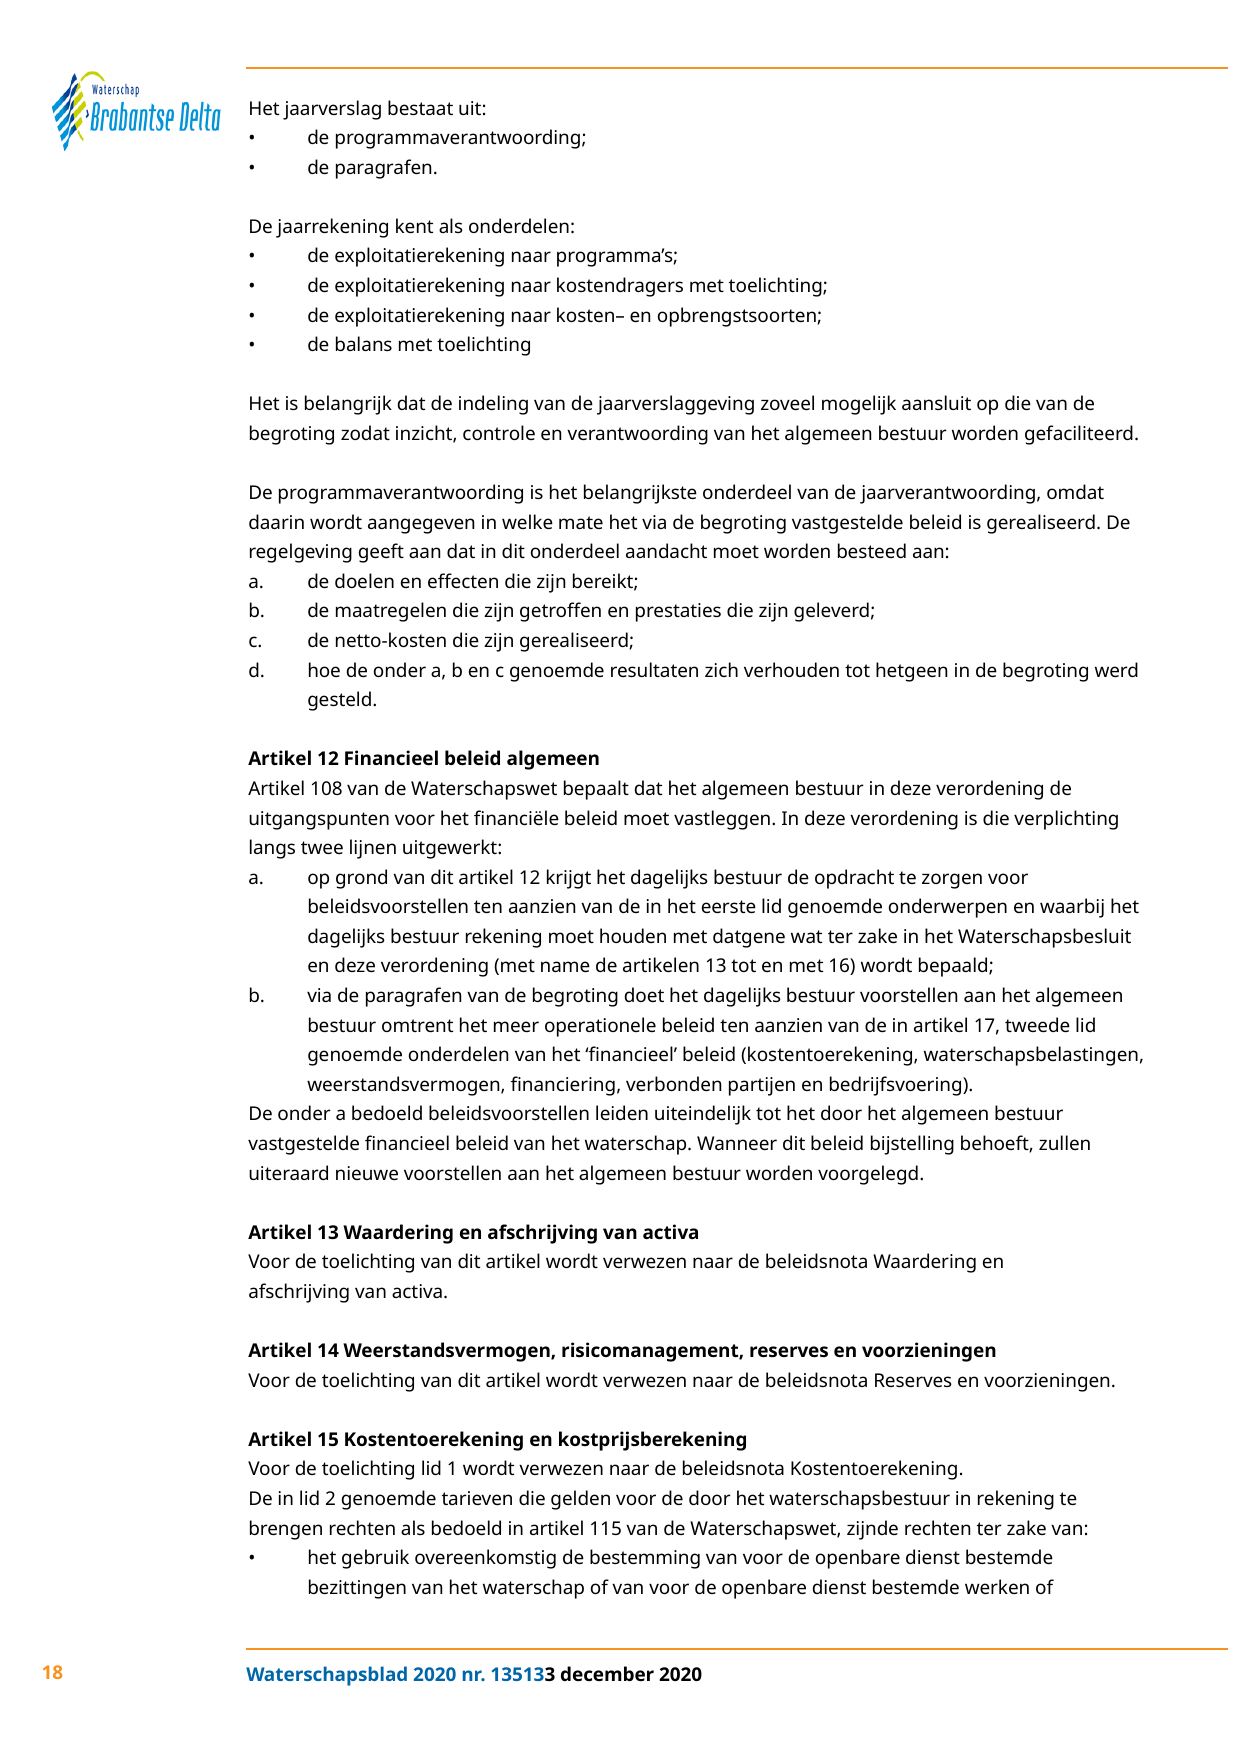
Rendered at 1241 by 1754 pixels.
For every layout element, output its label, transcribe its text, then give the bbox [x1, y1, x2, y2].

text De onder a bedoeld beleidsvoorstellen leiden uiteindelijk tot het door het algemeen bestuur vastgestelde financieel beleid van het waterschap. Wanneer dit beleid bijstelling behoeft, zullen uiteraard nieuwe voorstellen aan het algemeen bestuur worden voorgelegd. [248, 1101, 1152, 1186]
text De programmaverantwoording is het belangrijkste onderdeel van de jaarverantwoording, omdat daarin wordt aangegeven in welke mate het via de begroting vastgestelde beleid is gerealiseerd. De regelgeving geeft aan dat in dit onderdeel aandacht moet worden besteed aan: [248, 479, 1152, 564]
text Artikel 12 Financieel beleid algemeen [248, 746, 1152, 771]
text afschrijving van activa. [248, 1278, 1152, 1304]
text Het jaarverslag bestaat uit: [248, 95, 1152, 121]
list het gebruik overeenkomstig de bestemming van voor de openbare dienst bestemde bezittingen van het waterschap of van voor de openbare dienst bestemde werken of [248, 1544, 1152, 1600]
text Het is belangrijk dat de indeling van de jaarverslaggeving zoveel mogelijk aansluit op die van de begroting zodat inzicht, controle en verantwoording van het algemeen bestuur worden gefaciliteerd. [248, 391, 1152, 446]
text Artikel 13 Waardering en afschrijving van activa [248, 1219, 1152, 1245]
text De in lid 2 genoemde tarieven die gelden voor de door het waterschapsbestuur in rekening te brengen rechten als bedoeld in artikel 115 van de Waterschapswet, zijnde rechten ter zake van: [248, 1485, 1152, 1541]
list op grond van dit artikel 12 krijgt het dagelijks bestuur de opdracht te zorgen voor beleidsvoorstellen ten aanzien van de in het eerste lid genoemde onderwerpen en waarbij het dagelijks bestuur rekening moet houden met datgene wat ter zake in het Waterschapsbesluit en deze verordening (met name de artikelen 13 tot en met 16) wordt bepaald; [248, 864, 1152, 978]
list de exploitatierekening naar programma’s; [248, 243, 1152, 268]
text Artikel 108 van de Waterschapswet bepaalt dat het algemeen bestuur in deze verordening de uitgangspunten voor het financiële beleid moet vastleggen. In deze verordening is die verplichting langs twee lijnen uitgewerkt: [248, 775, 1152, 860]
text Voor de toelichting van dit artikel wordt verwezen naar de beleidsnota Reserves en voorzieningen. [248, 1367, 1152, 1393]
list de exploitatierekening naar kosten– en opbrengstsoorten; [248, 302, 1152, 328]
list de balans met toelichting [248, 331, 1152, 357]
list de exploitatierekening naar kostendragers met toelichting; [248, 272, 1152, 298]
list de doelen en effecten die zijn bereikt; [248, 568, 1152, 594]
list de programmaverantwoording; [248, 124, 1152, 150]
text De jaarrekening kent als onderdelen: [248, 213, 1152, 239]
list via de paragrafen van de begroting doet het dagelijks bestuur voorstellen aan het algemeen bestuur omtrent het meer operationele beleid ten aanzien van de in artikel 17, tweede lid genoemde onderdelen van het ‘financieel’ beleid (kostentoerekening, waterschapsbelastingen, weerstandsvermogen, financiering, verbonden partijen en bedrijfsvoering). [248, 982, 1152, 1097]
text Voor de toelichting van dit artikel wordt verwezen naar de beleidsnota Waardering en [248, 1248, 1152, 1274]
text Artikel 15 Kostentoerekening en kostprijsberekening [248, 1426, 1152, 1452]
list de paragrafen. [248, 154, 1152, 180]
text Artikel 14 Weerstandsvermogen, risicomanagement, reserves en voorzieningen [248, 1337, 1152, 1363]
list hoe de onder a, b en c genoemde resultaten zich verhouden tot hetgeen in de begroting werd gesteld. [248, 657, 1152, 712]
list de maatregelen die zijn getroffen en prestaties die zijn geleverd; [248, 598, 1152, 623]
picture [41, 47, 231, 172]
list de netto-kosten die zijn gerealiseerd; [248, 627, 1152, 653]
text Voor de toelichting lid 1 wordt verwezen naar de beleidsnota Kostentoerekening. [248, 1456, 1152, 1481]
